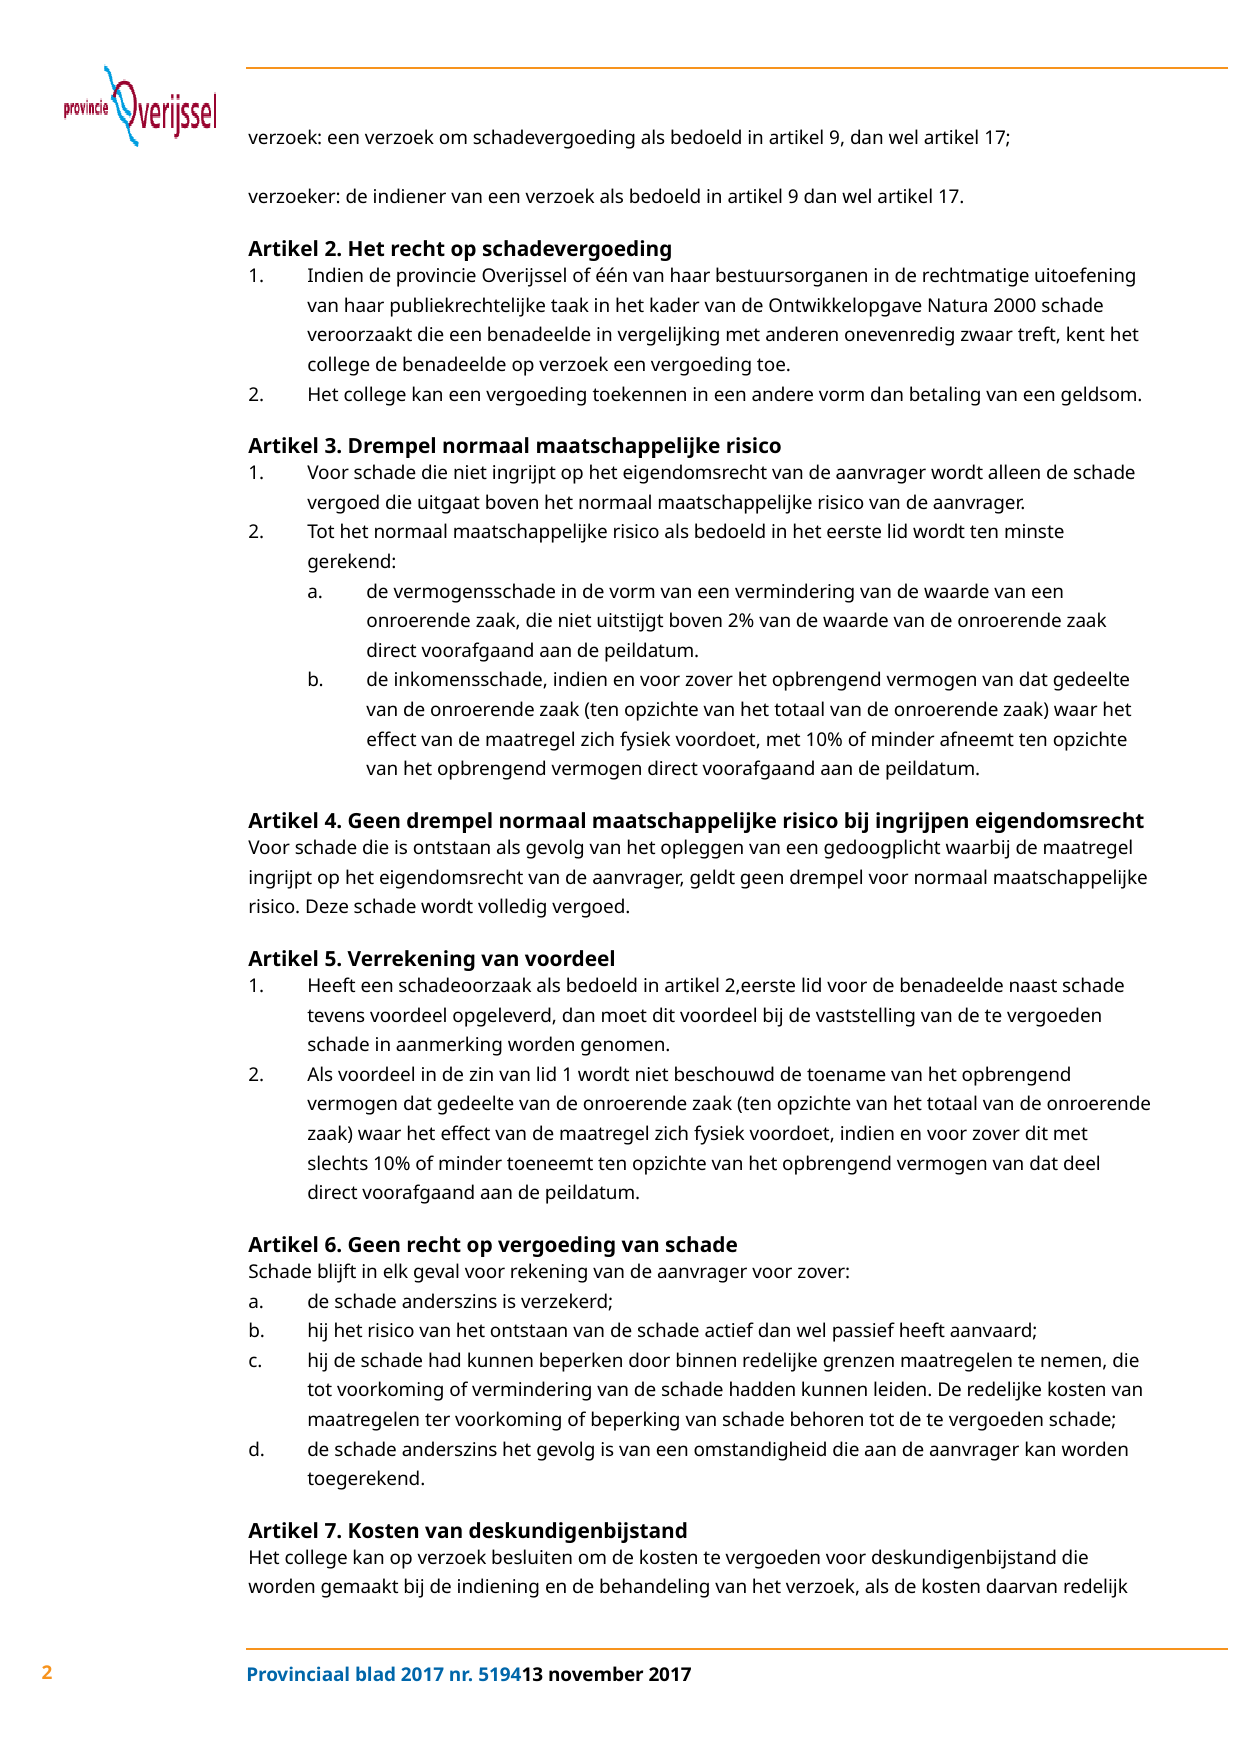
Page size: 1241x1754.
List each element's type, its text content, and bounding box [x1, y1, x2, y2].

list de inkomensschade, indien en voor zover het opbrengend vermogen van dat gedeelte van de onroerende zaak (ten opzichte van het totaal van de onroerende zaak) waar het effect van de maatregel zich fysiek voordoet, met 10% of minder afneemt ten opzichte van het opbrengend vermogen direct voorafgaand aan de peildatum. [307, 667, 1152, 781]
list de vermogensschade in de vorm van een vermindering van de waarde van een onroerende zaak, die niet uitstijgt boven 2% van de waarde van de onroerende zaak direct voorafgaand aan de peildatum. [307, 578, 1152, 663]
list Tot het normaal maatschappelijke risico als bedoeld in het eerste lid wordt ten minste gerekend: [248, 519, 1152, 574]
list de schade anderszins is verzekerd; [248, 1288, 1152, 1313]
text verzoeker: de indiener van een verzoek als bedoeld in artikel 9 dan wel artikel 17. [248, 183, 1152, 209]
text verzoek: een verzoek om schadevergoeding als bedoeld in artikel 9, dan wel artikel 17; [248, 124, 1152, 150]
list hij de schade had kunnen beperken door binnen redelijke grenzen maatregelen te nemen, die tot voorkoming of vermindering van de schade hadden kunnen leiden. De redelijke kosten van maatregelen ter voorkoming of beperking van schade behoren tot de te vergoeden schade; [248, 1347, 1152, 1432]
list de schade anderszins het gevolg is van een omstandigheid die aan de aanvrager kan worden toegerekend. [248, 1436, 1152, 1491]
list Heeft een schadeoorzaak als bedoeld in artikel 2,eerste lid voor de benadeelde naast schade tevens voordeel opgeleverd, dan moet dit voordeel bij de vaststelling van de te vergoeden schade in aanmerking worden genomen. [248, 972, 1152, 1057]
list Het college kan een vergoeding toekennen in een andere vorm dan betaling van een geldsom. [248, 381, 1152, 406]
list Voor schade die niet ingrijpt op het eigendomsrecht van de aanvrager wordt alleen de schade vergoed die uitgaat boven het normaal maatschappelijke risico van de aanvrager. [248, 459, 1152, 515]
text Artikel 6. Geen recht op vergoeding van schade [248, 1230, 1152, 1258]
picture [41, 47, 231, 172]
text Artikel 4. Geen drempel normaal maatschappelijke risico bij ingrijpen eigendomsrecht [248, 806, 1152, 834]
text Artikel 7. Kosten van deskundigenbijstand [248, 1516, 1152, 1544]
list Als voordeel in de zin van lid 1 wordt niet beschouwd de toename van het opbrengend vermogen dat gedeelte van de onroerende zaak (ten opzichte van het totaal van de onroerende zaak) waar het effect van de maatregel zich fysiek voordoet, indien en voor zover dit met slechts 10% of minder toeneemt ten opzichte van het opbrengend vermogen van dat deel direct voorafgaand aan de peildatum. [248, 1061, 1152, 1205]
text Artikel 5. Verrekening van voordeel [248, 944, 1152, 972]
text Artikel 3. Drempel normaal maatschappelijke risico [248, 431, 1152, 459]
text Het college kan op verzoek besluiten om de kosten te vergoeden voor deskundigenbijstand die worden gemaakt bij de indiening en de behandeling van het verzoek, als de kosten daarvan redelijk [248, 1544, 1152, 1599]
list hij het risico van het ontstaan van de schade actief dan wel passief heeft aanvaard; [248, 1317, 1152, 1343]
list Indien de provincie Overijssel of één van haar bestuursorganen in de rechtmatige uitoefening van haar publiekrechtelijke taak in het kader van de Ontwikkelopgave Natura 2000 schade veroorzaakt die een benadeelde in vergelijking met anderen onevenredig zwaar treft, kent het college de benadeelde op verzoek een vergoeding toe. [248, 262, 1152, 377]
text Schade blijft in elk geval voor rekening van de aanvrager voor zover: [248, 1258, 1152, 1284]
text Voor schade die is ontstaan als gevolg van het opleggen van een gedoogplicht waarbij de maatregel ingrijpt op het eigendomsrecht van de aanvrager, geldt geen drempel voor normaal maatschappelijke risico. Deze schade wordt volledig vergoed. [248, 834, 1152, 919]
text Artikel 2. Het recht op schadevergoeding [248, 234, 1152, 262]
